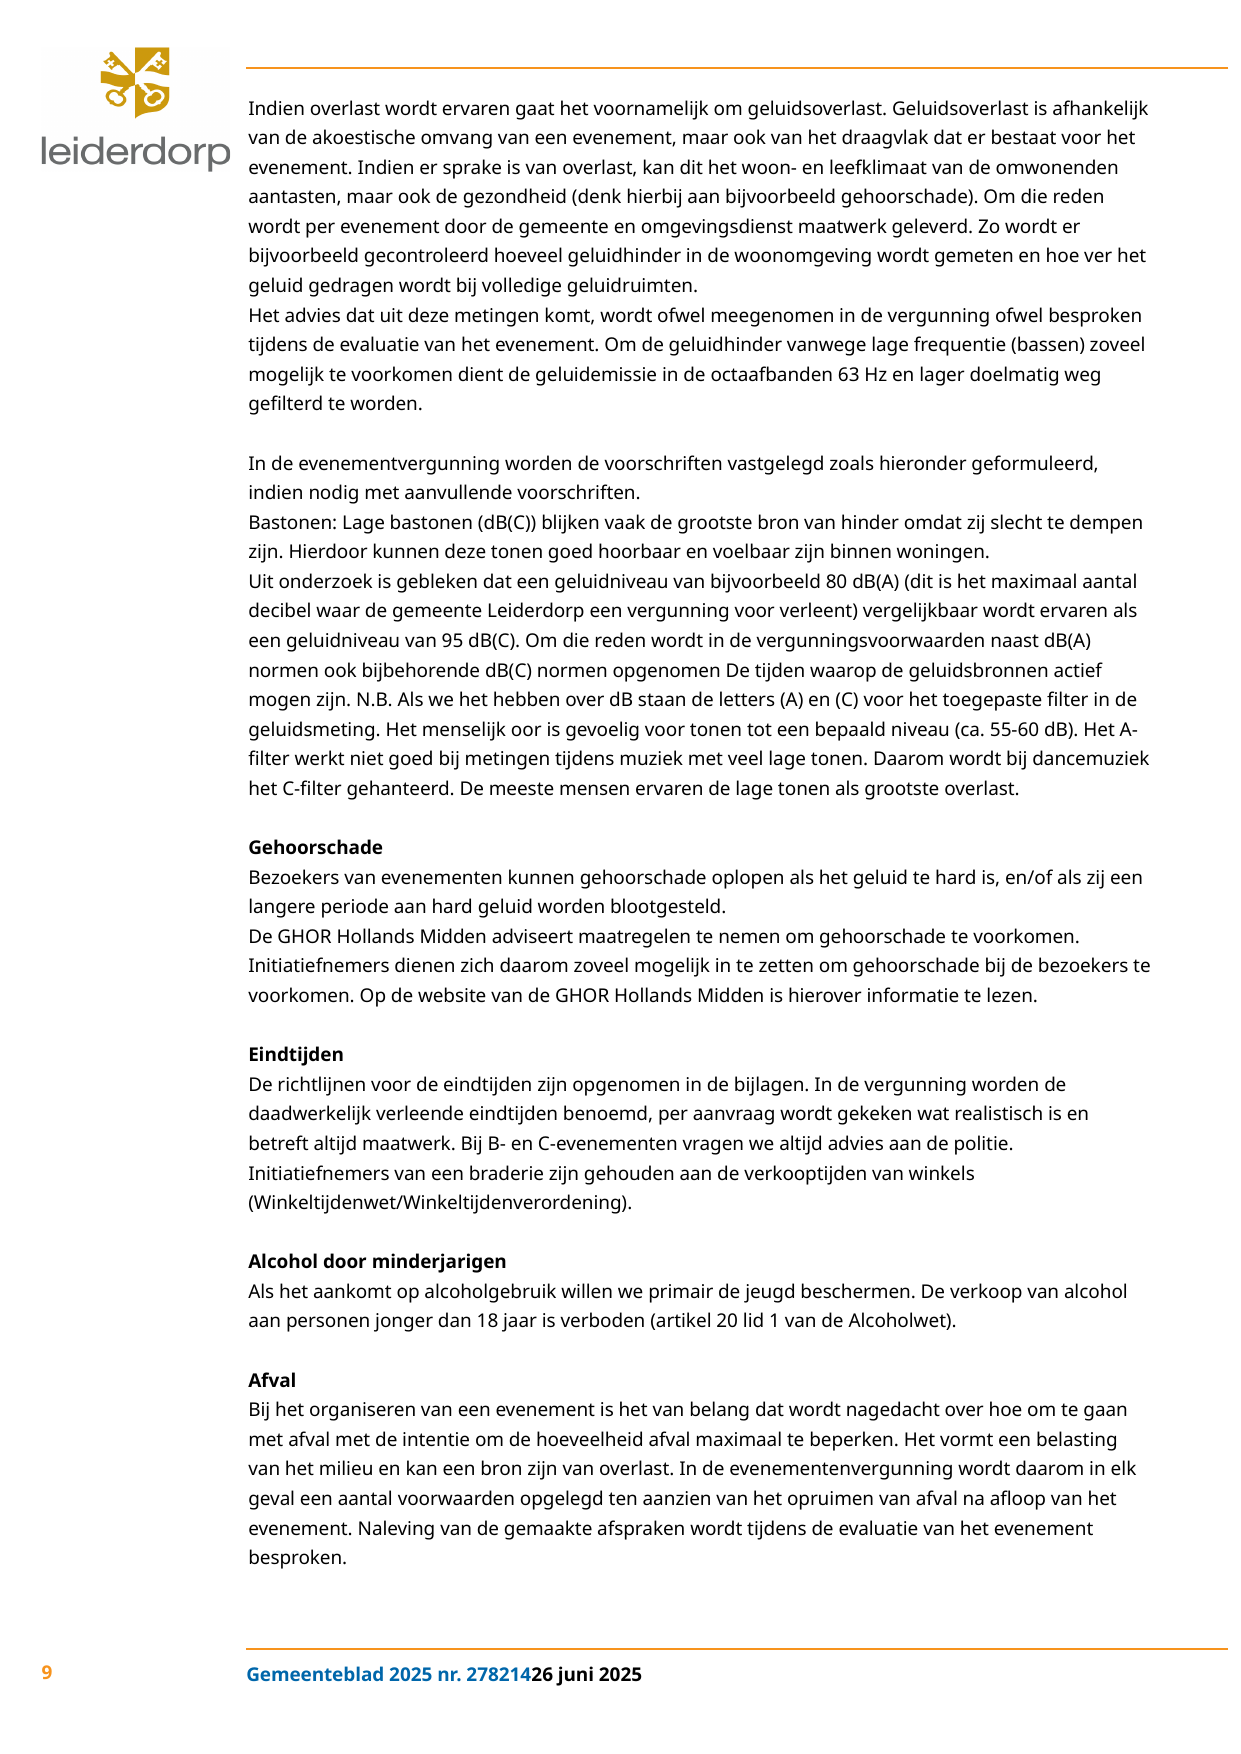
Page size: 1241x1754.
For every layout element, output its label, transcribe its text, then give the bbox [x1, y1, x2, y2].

text Bastonen: Lage bastonen (dB(C)) blijken vaak de grootste bron van hinder omdat zij slecht te dempen zijn. Hierdoor kunnen deze tonen goed hoorbaar en voelbaar zijn binnen woningen. [248, 509, 1152, 564]
picture [41, 47, 231, 172]
text Bezoekers van evenementen kunnen gehoorschade oplopen als het geluid te hard is, en/of als zij een langere periode aan hard geluid worden blootgesteld. [248, 864, 1152, 919]
text De richtlijnen voor de eindtijden zijn opgenomen in de bijlagen. In de vergunning worden de daadwerkelijk verleende eindtijden benoemd, per aanvraag wordt gekeken wat realistisch is en betreft altijd maatwerk. Bij B- en C-evenementen vragen we altijd advies aan de politie. Initiatiefnemers van een braderie zijn gehouden aan de verkooptijden van winkels (Winkeltijdenwet/Winkeltijdenverordening). [248, 1071, 1152, 1215]
text Alcohol door minderjarigen [248, 1248, 1152, 1274]
text Gehoorschade [248, 834, 1152, 860]
text Indien overlast wordt ervaren gaat het voornamelijk om geluidsoverlast. Geluidsoverlast is afhankelijk van de akoestische omvang van een evenement, maar ook van het draagvlak dat er bestaat voor het evenement. Indien er sprake is van overlast, kan dit het woon- en leefklimaat van de omwonenden aantasten, maar ook de gezondheid (denk hierbij aan bijvoorbeeld gehoorschade). Om die reden wordt per evenement door de gemeente en omgevingsdienst maatwerk geleverd. Zo wordt er bijvoorbeeld gecontroleerd hoeveel geluidhinder in de woonomgeving wordt gemeten en hoe ver het geluid gedragen wordt bij volledige geluidruimten. [248, 95, 1152, 298]
text Bij het organiseren van een evenement is het van belang dat wordt nagedacht over hoe om te gaan met afval met de intentie om de hoeveelheid afval maximaal te beperken. Het vormt een belasting van het milieu en kan een bron zijn van overlast. In de evenementenvergunning wordt daarom in elk geval een aantal voorwaarden opgelegd ten aanzien van het opruimen van afval na afloop van het evenement. Naleving van de gemaakte afspraken wordt tijdens de evaluatie van het evenement besproken. [248, 1396, 1152, 1570]
text Afval [248, 1367, 1152, 1393]
text Als het aankomt op alcoholgebruik willen we primair de jeugd beschermen. De verkoop van alcohol aan personen jonger dan 18 jaar is verboden (artikel 20 lid 1 van de Alcoholwet). [248, 1278, 1152, 1333]
text Het advies dat uit deze metingen komt, wordt ofwel meegenomen in de vergunning ofwel besproken tijdens de evaluatie van het evenement. Om de geluidhinder vanwege lage frequentie (bassen) zoveel mogelijk te voorkomen dient de geluidemissie in de octaafbanden 63 Hz en lager doelmatig weg gefilterd te worden. [248, 302, 1152, 416]
text In de evenementvergunning worden de voorschriften vastgelegd zoals hieronder geformuleerd, indien nodig met aanvullende voorschriften. [248, 450, 1152, 505]
text Uit onderzoek is gebleken dat een geluidniveau van bijvoorbeeld 80 dB(A) (dit is het maximaal aantal decibel waar de gemeente Leiderdorp een vergunning voor verleent) vergelijkbaar wordt ervaren als een geluidniveau van 95 dB(C). Om die reden wordt in de vergunningsvoorwaarden naast dB(A) normen ook bijbehorende dB(C) normen opgenomen De tijden waarop de geluidsbronnen actief mogen zijn. N.B. Als we het hebben over dB staan de letters (A) en (C) voor het toegepaste filter in de geluidsmeting. Het menselijk oor is gevoelig voor tonen tot een bepaald niveau (ca. 55-60 dB). Het A-filter werkt niet goed bij metingen tijdens muziek met veel lage tonen. Daarom wordt bij dancemuziek het C-filter gehanteerd. De meeste mensen ervaren de lage tonen als grootste overlast. [248, 568, 1152, 801]
text De GHOR Hollands Midden adviseert maatregelen te nemen om gehoorschade te voorkomen. Initiatiefnemers dienen zich daarom zoveel mogelijk in te zetten om gehoorschade bij de bezoekers te voorkomen. Op de website van de GHOR Hollands Midden is hierover informatie te lezen. [248, 923, 1152, 1008]
text Eindtijden [248, 1041, 1152, 1067]
